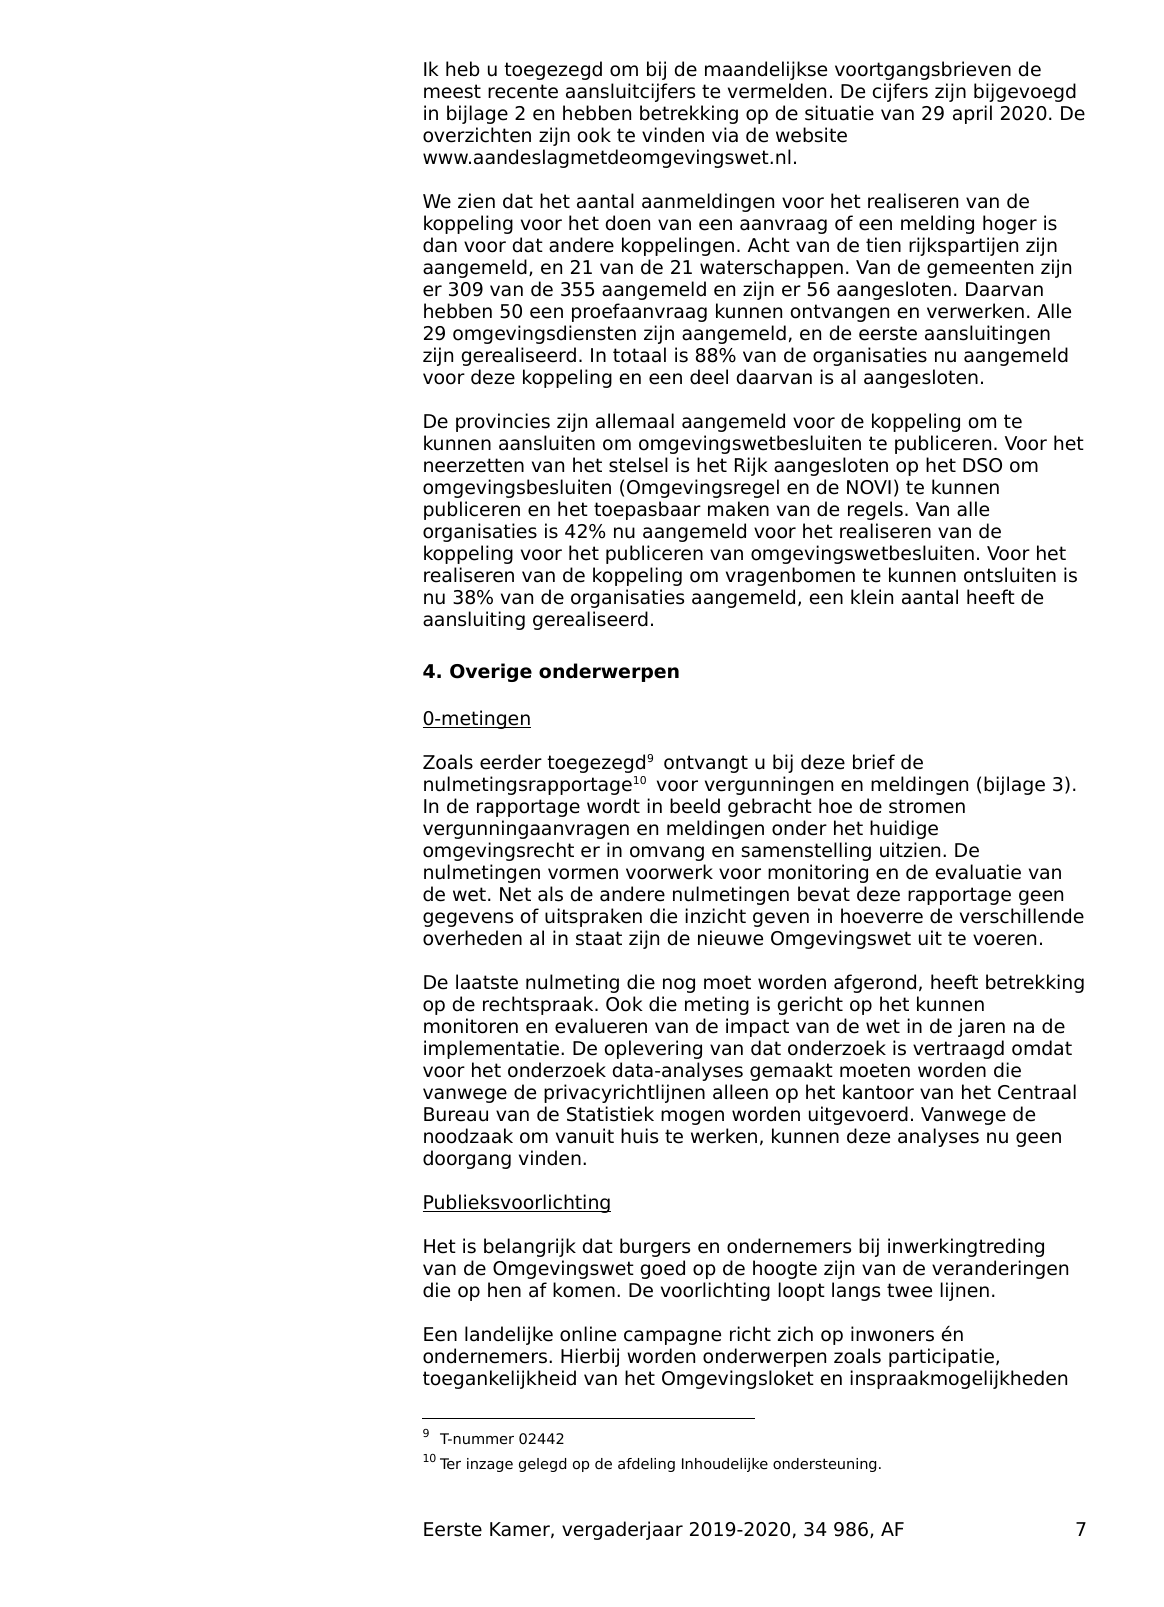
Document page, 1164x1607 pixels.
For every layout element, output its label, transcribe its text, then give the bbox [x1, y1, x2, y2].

subtitle Publieksvoorlichting [422, 1192, 1087, 1214]
text Ter inzage gelegd op de afdeling Inhoudelijke ondersteuning. [422, 1452, 1087, 1474]
text Zoals eerder toegezegd ontvangt u bij deze brief de nulmetingsrapportage voor vergunningen en meldingen (bijlage 3). In de rapportage wordt in beeld gebracht hoe de stromen vergunningaanvragen en meldingen onder het huidige omgevingsrecht er in omvang en samenstelling uitzien. De nulmetingen vormen voorwerk voor monitoring en de evaluatie van de wet. Net als de andere nulmetingen bevat deze rapportage geen gegevens of uitspraken die inzicht geven in hoeverre de verschillende overheden al in staat zijn de nieuwe Omgevingswet uit te voeren. [422, 752, 1087, 950]
text Een landelijke online campagne richt zich op inwoners én ondernemers. Hierbij worden onderwerpen zoals participatie, toegankelijkheid van het Omgevingsloket en inspraakmogelijkheden [422, 1324, 1087, 1390]
subtitle 4. Overige onderwerpen [422, 661, 1087, 683]
text T-nummer 02442 [422, 1427, 1087, 1449]
subtitle 0-metingen [422, 708, 1087, 730]
text De laatste nulmeting die nog moet worden afgerond, heeft betrekking op de rechtspraak. Ook die meting is gericht op het kunnen monitoren en evalueren van de impact van de wet in de jaren na de implementatie. De oplevering van dat onderzoek is vertraagd omdat voor het onderzoek data-analyses gemaakt moeten worden die vanwege de privacyrichtlijnen alleen op het kantoor van het Centraal Bureau van de Statistiek mogen worden uitgevoerd. Vanwege de noodzaak om vanuit huis te werken, kunnen deze analyses nu geen doorgang vinden. [422, 972, 1087, 1170]
text We zien dat het aantal aanmeldingen voor het realiseren van de koppeling voor het doen van een aanvraag of een melding hoger is dan voor dat andere koppelingen. Acht van de tien rijkspartijen zijn aangemeld, en 21 van de 21 waterschappen. Van de gemeenten zijn er 309 van de 355 aangemeld en zijn er 56 aangesloten. Daarvan hebben 50 een proefaanvraag kunnen ontvangen en verwerken. Alle 29 omgevingsdiensten zijn aangemeld, en de eerste aansluitingen zijn gerealiseerd. In totaal is 88% van de organisaties nu aangemeld voor deze koppeling en een deel daarvan is al aangesloten. [422, 191, 1087, 389]
text Ik heb u toegezegd om bij de maandelijkse voortgangsbrieven de meest recente aansluitcijfers te vermelden. De cijfers zijn bijgevoegd in bijlage 2 en hebben betrekking op de situatie van 29 april 2020. De overzichten zijn ook te vinden via de website www.aandeslagmetdeomgevingswet.nl. [422, 59, 1087, 169]
text Het is belangrijk dat burgers en ondernemers bij inwerkingtreding van de Omgevingswet goed op de hoogte zijn van de veranderingen die op hen af komen. De voorlichting loopt langs twee lijnen. [422, 1236, 1087, 1302]
text De provincies zijn allemaal aangemeld voor de koppeling om te kunnen aansluiten om omgevingswetbesluiten te publiceren. Voor het neerzetten van het stelsel is het Rijk aangesloten op het DSO om omgevingsbesluiten (Omgevingsregel en de NOVI) te kunnen publiceren en het toepasbaar maken van de regels. Van alle organisaties is 42% nu aangemeld voor het realiseren van de koppeling voor het publiceren van omgevingswetbesluiten. Voor het realiseren van de koppeling om vragenbomen te kunnen ontsluiten is nu 38% van de organisaties aangemeld, een klein aantal heeft de aansluiting gerealiseerd. [422, 411, 1087, 631]
